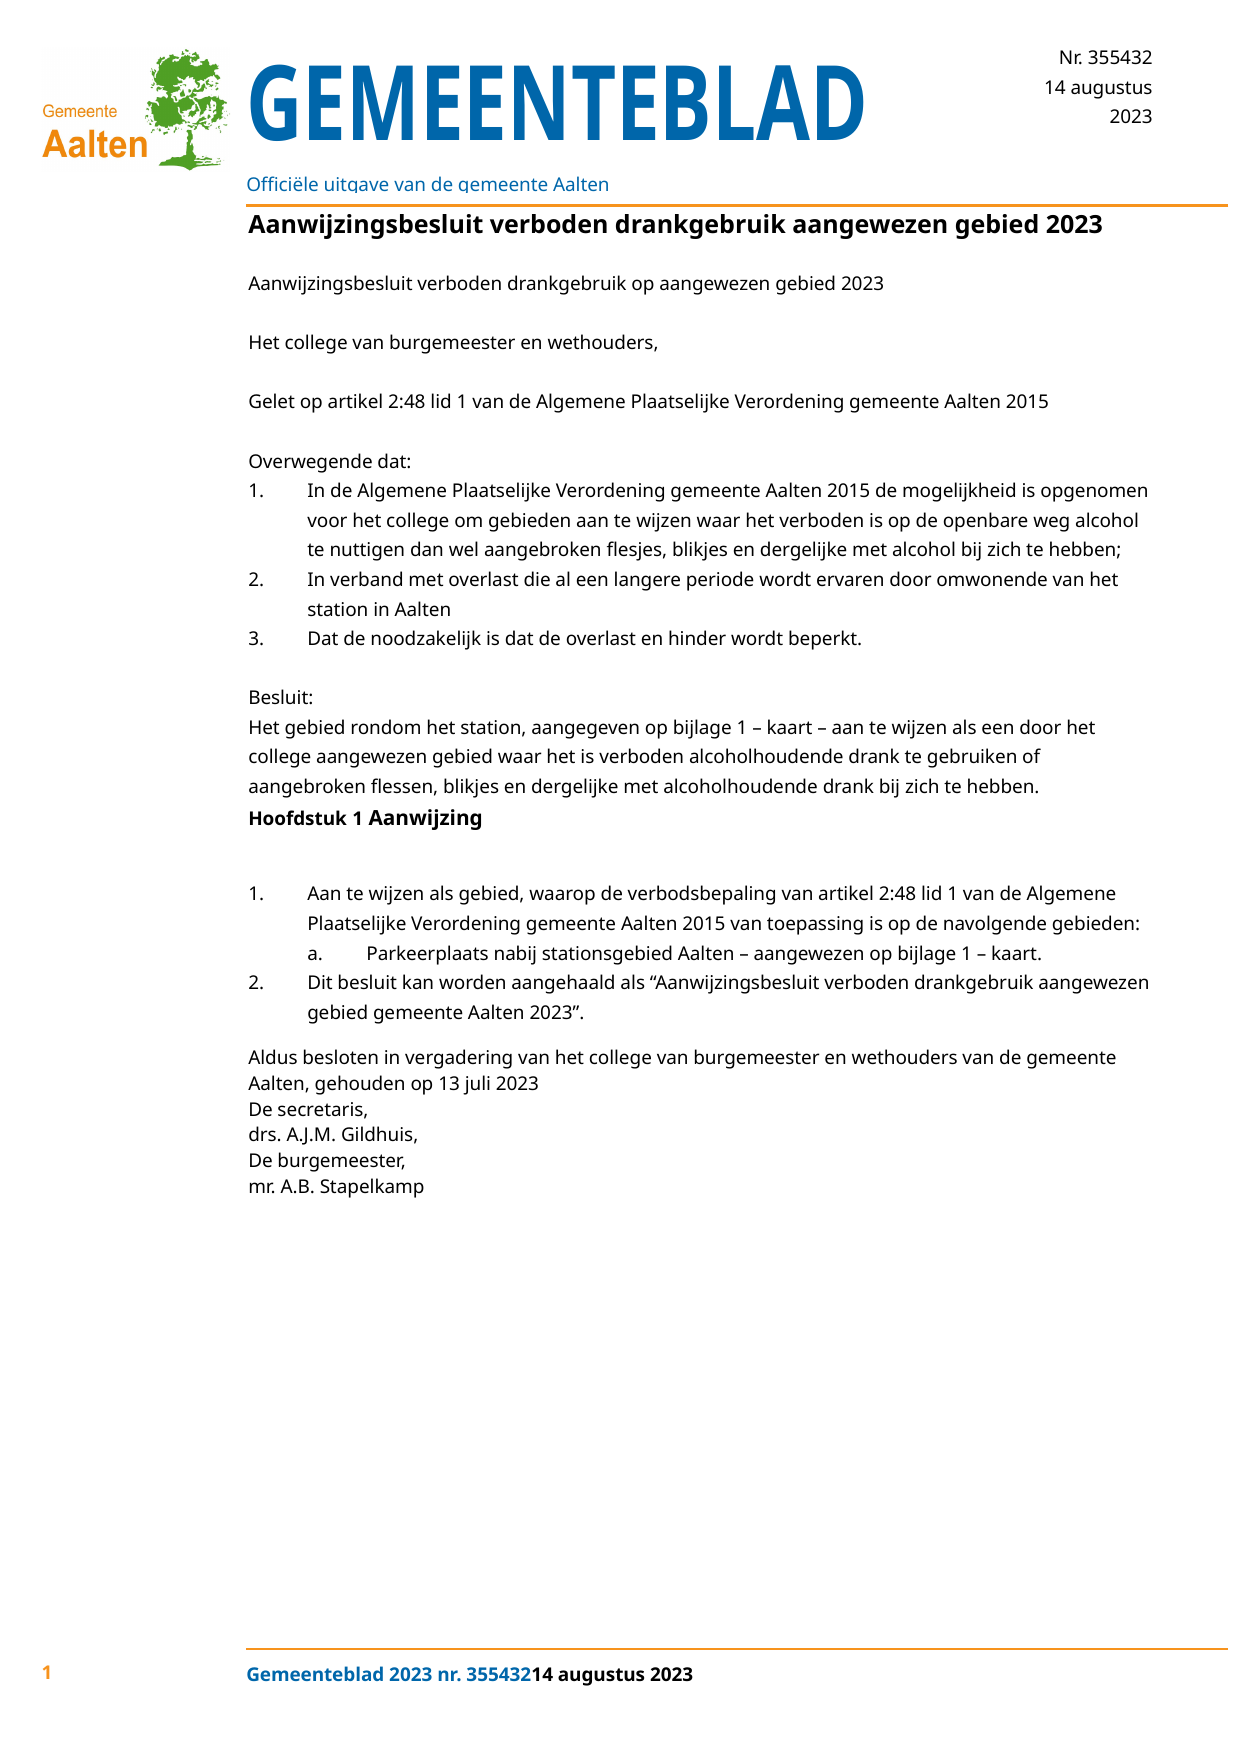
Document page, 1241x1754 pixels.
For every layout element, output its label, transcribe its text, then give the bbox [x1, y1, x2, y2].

text De secretaris, [248, 1096, 1152, 1122]
picture [41, 47, 231, 172]
text mr. A.B. Stapelkamp [248, 1173, 1152, 1199]
text Het college van burgemeester en wethouders, [248, 329, 1152, 355]
list Dat de noodzakelijk is dat de overlast en hinder wordt beperkt. [248, 625, 1152, 651]
list In verband met overlast die al een langere periode wordt ervaren door omwonende van het station in Aalten [248, 566, 1152, 621]
text Overwegende dat: [248, 448, 1152, 473]
text Gelet op artikel 2:48 lid 1 van de Algemene Plaatselijke Verordening gemeente Aalten 2015 [248, 389, 1152, 414]
text drs. A.J.M. Gildhuis, [248, 1122, 1152, 1147]
text Aanwijzingsbesluit verboden drankgebruik aangewezen gebied 2023 [248, 207, 1152, 241]
text Aldus besloten in vergadering van het college van burgemeester en wethouders van de gemeente Aalten, gehouden op 13 juli 2023 [248, 1044, 1152, 1096]
list Aan te wijzen als gebied, waarop de verbodsbepaling van artikel 2:48 lid 1 van de Algemene Plaatselijke Verordening gemeente Aalten 2015 van toepassing is op de navolgende gebieden: [248, 881, 1152, 936]
text De burgemeester, [248, 1147, 1152, 1173]
text Besluit: [248, 684, 1152, 710]
text Het gebied rondom het station, aangegeven op bijlage 1 – kaart – aan te wijzen als een door het college aangewezen gebied waar het is verboden alcoholhoudende drank te gebruiken of aangebroken flessen, blikjes en dergelijke met alcoholhoudende drank bij zich te hebben. [248, 714, 1152, 799]
text Hoofdstuk 1 Aanwijzing [248, 803, 1152, 831]
text Aanwijzingsbesluit verboden drankgebruik op aangewezen gebied 2023 [248, 270, 1152, 296]
list Parkeerplaats nabij stationsgebied Aalten – aangewezen op bijlage 1 – kaart. [307, 940, 1152, 965]
list In de Algemene Plaatselijke Verordening gemeente Aalten 2015 de mogelijkheid is opgenomen voor het college om gebieden aan te wijzen waar het verboden is op de openbare weg alcohol te nuttigen dan wel aangebroken flesjes, blikjes en dergelijke met alcohol bij zich te hebben; [248, 477, 1152, 562]
list Dit besluit kan worden aangehaald als “Aanwijzingsbesluit verboden drankgebruik aangewezen gebied gemeente Aalten 2023”. [248, 969, 1152, 1024]
